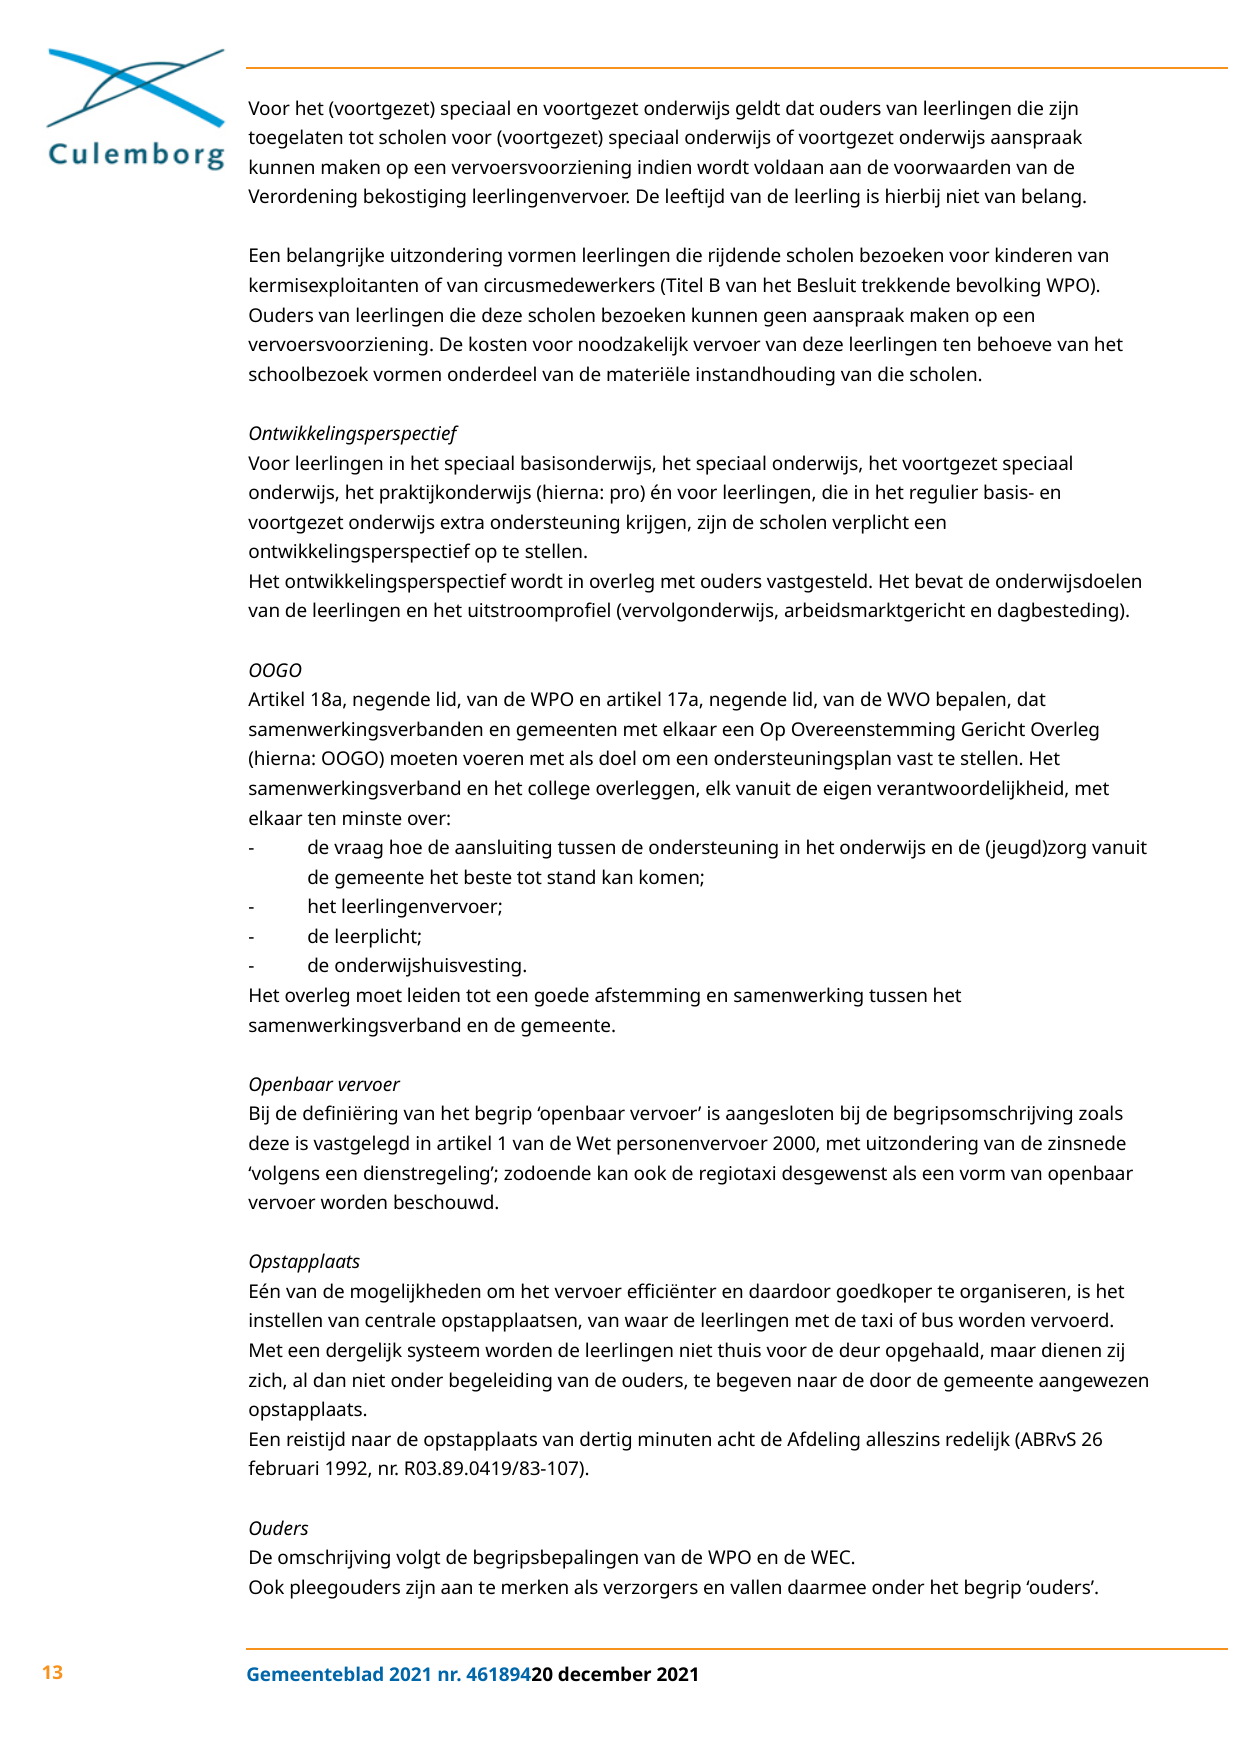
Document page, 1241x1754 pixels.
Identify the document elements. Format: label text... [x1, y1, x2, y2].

text De omschrijving volgt de begripsbepalingen van de WPO en de WEC. [248, 1544, 1152, 1570]
text Opstapplaats [248, 1248, 1152, 1274]
text Openbaar vervoer [248, 1071, 1152, 1097]
text Voor het (voortgezet) speciaal en voortgezet onderwijs geldt dat ouders van leerlingen die zijn toegelaten tot scholen voor (voortgezet) speciaal onderwijs of voortgezet onderwijs aanspraak kunnen maken op een vervoersvoorziening indien wordt voldaan aan de voorwaarden van de Verordening bekostiging leerlingenvervoer. De leeftijd van de leerling is hierbij niet van belang. [248, 95, 1152, 209]
text Het ontwikkelingsperspectief wordt in overleg met ouders vastgesteld. Het bevat de onderwijsdoelen van de leerlingen en het uitstroomprofiel (vervolgonderwijs, arbeidsmarktgericht en dagbesteding). [248, 568, 1152, 623]
text Ook pleegouders zijn aan te merken als verzorgers en vallen daarmee onder het begrip ‘ouders’. [248, 1574, 1152, 1600]
text Eén van de mogelijkheden om het vervoer efficiënter en daardoor goedkoper te organiseren, is het instellen van centrale opstapplaatsen, van waar de leerlingen met de taxi of bus worden vervoerd. Met een dergelijk systeem worden de leerlingen niet thuis voor de deur opgehaald, maar dienen zij zich, al dan niet onder begeleiding van de ouders, te begeven naar de door de gemeente aangewezen opstapplaats. [248, 1278, 1152, 1422]
text Voor leerlingen in het speciaal basisonderwijs, het speciaal onderwijs, het voortgezet speciaal onderwijs, het praktijkonderwijs (hierna: pro) én voor leerlingen, die in het regulier basis- en voortgezet onderwijs extra ondersteuning krijgen, zijn de scholen verplicht een ontwikkelingsperspectief op te stellen. [248, 450, 1152, 564]
text Ontwikkelingsperspectief [248, 420, 1152, 446]
text Het overleg moet leiden tot een goede afstemming en samenwerking tussen het samenwerkingsverband en de gemeente. [248, 982, 1152, 1038]
text OOGO [248, 657, 1152, 683]
text Artikel 18a, negende lid, van de WPO en artikel 17a, negende lid, van de WVO bepalen, dat samenwerkingsverbanden en gemeenten met elkaar een Op Overeenstemming Gericht Overleg (hierna: OOGO) moeten voeren met als doel om een ondersteuningsplan vast te stellen. Het samenwerkingsverband en het college overleggen, elk vanuit de eigen verantwoordelijkheid, met elkaar ten minste over: [248, 686, 1152, 831]
picture [41, 47, 231, 172]
list het leerlingenvervoer; [248, 893, 1152, 919]
text Bij de definiëring van het begrip ‘openbaar vervoer’ is aangesloten bij de begripsomschrijving zoals deze is vastgelegd in artikel 1 van de Wet personenvervoer 2000, met uitzondering van de zinsnede ‘volgens een dienstregeling’; zodoende kan ook de regiotaxi desgewenst als een vorm van openbaar vervoer worden beschouwd. [248, 1101, 1152, 1215]
list de onderwijshuisvesting. [248, 953, 1152, 978]
list de vraag hoe de aansluiting tussen de ondersteuning in het onderwijs en de (jeugd)zorg vanuit de gemeente het beste tot stand kan komen; [248, 834, 1152, 890]
text Een reistijd naar de opstapplaats van dertig minuten acht de Afdeling alleszins redelijk (ABRvS 26 februari 1992, nr. R03.89.0419/83-107). [248, 1426, 1152, 1481]
text Een belangrijke uitzondering vormen leerlingen die rijdende scholen bezoeken voor kinderen van kermisexploitanten of van circusmedewerkers (Titel B van het Besluit trekkende bevolking WPO). Ouders van leerlingen die deze scholen bezoeken kunnen geen aanspraak maken op een vervoersvoorziening. De kosten voor noodzakelijk vervoer van deze leerlingen ten behoeve van het schoolbezoek vormen onderdeel van de materiële instandhouding van die scholen. [248, 243, 1152, 387]
list de leerplicht; [248, 923, 1152, 949]
text Ouders [248, 1515, 1152, 1541]
